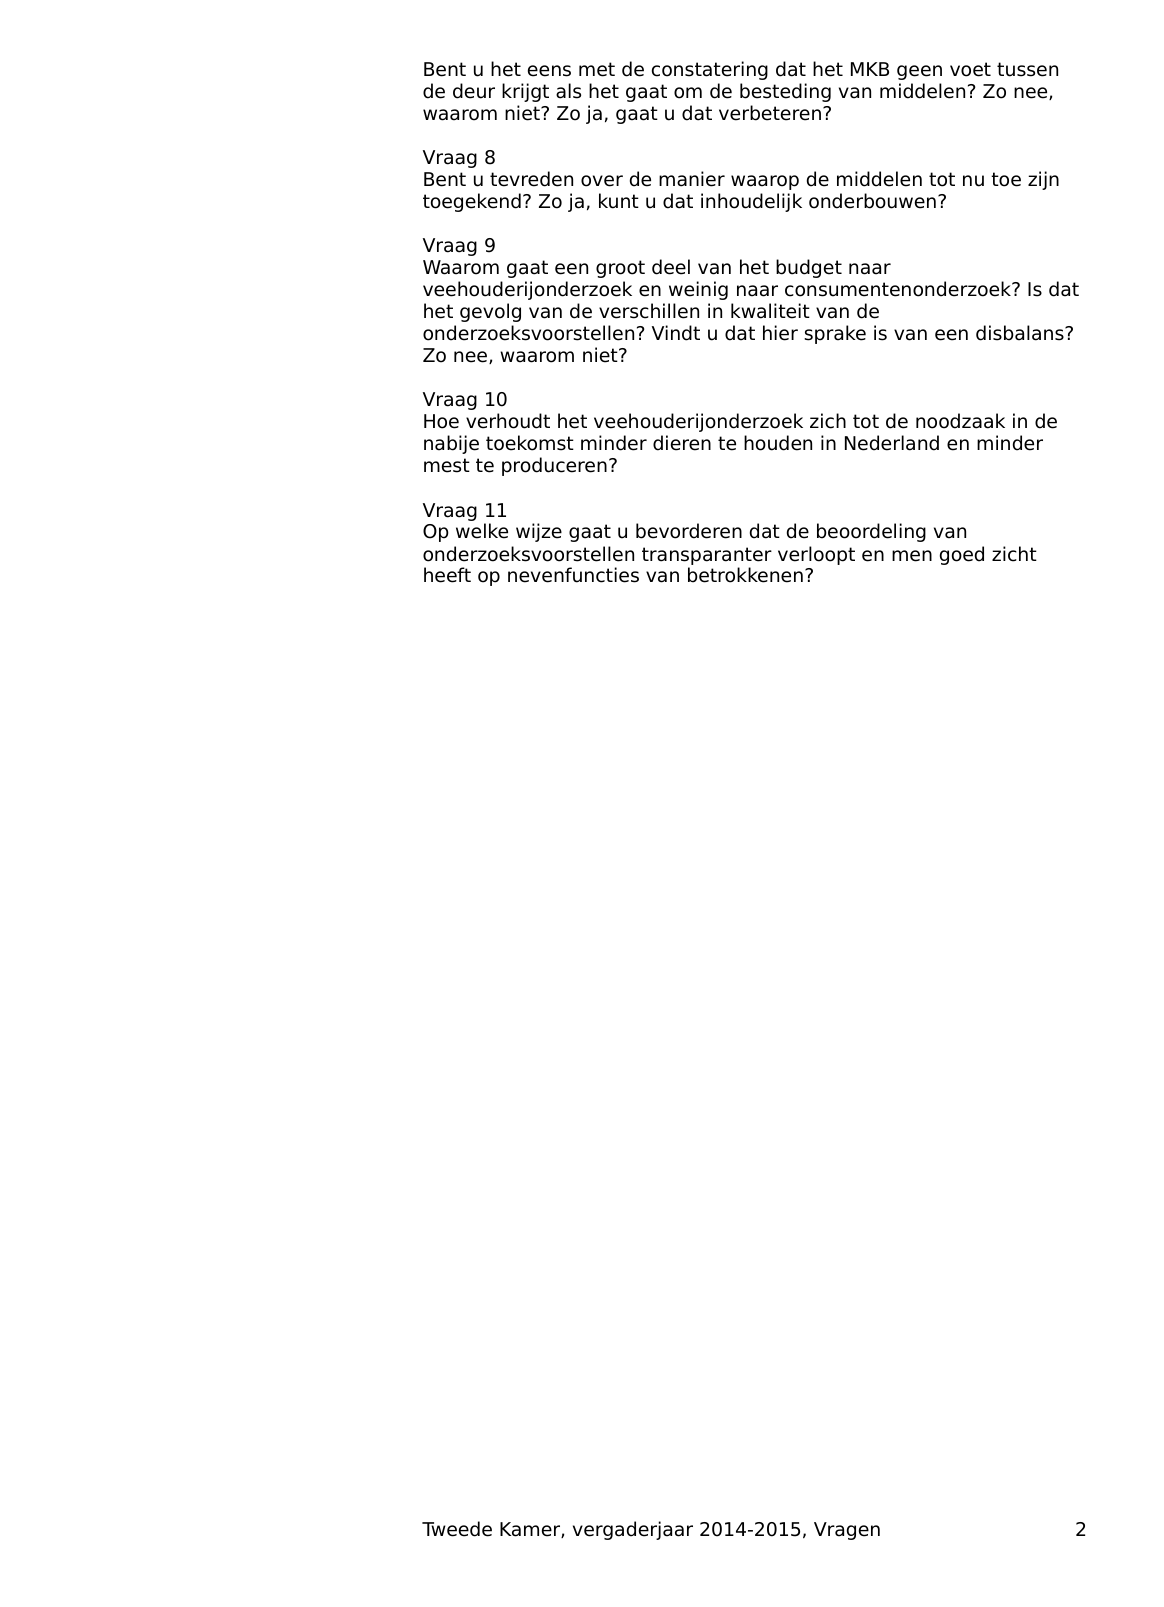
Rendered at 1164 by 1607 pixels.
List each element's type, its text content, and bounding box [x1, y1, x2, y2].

text Vraag 10 [422, 389, 1087, 411]
text Bent u tevreden over de manier waarop de middelen tot nu toe zijn toegekend? Zo ja, kunt u dat inhoudelijk onderbouwen? [422, 169, 1087, 213]
text Vraag 9 [422, 235, 1087, 257]
text Vraag 11 [422, 499, 1087, 521]
text Waarom gaat een groot deel van het budget naar veehouderijonderzoek en weinig naar consumentenonderzoek? Is dat het gevolg van de verschillen in kwaliteit van de onderzoeksvoorstellen? Vindt u dat hier sprake is van een disbalans? Zo nee, waarom niet? [422, 257, 1087, 367]
text Bent u het eens met de constatering dat het MKB geen voet tussen de deur krijgt als het gaat om de besteding van middelen? Zo nee, waarom niet? Zo ja, gaat u dat verbeteren? [422, 59, 1087, 125]
text Hoe verhoudt het veehouderijonderzoek zich tot de noodzaak in de nabije toekomst minder dieren te houden in Nederland en minder mest te produceren? [422, 411, 1087, 477]
text Op welke wijze gaat u bevorderen dat de beoordeling van onderzoeksvoorstellen transparanter verloopt en men goed zicht heeft op nevenfuncties van betrokkenen? [422, 521, 1087, 587]
text Vraag 8 [422, 147, 1087, 169]
